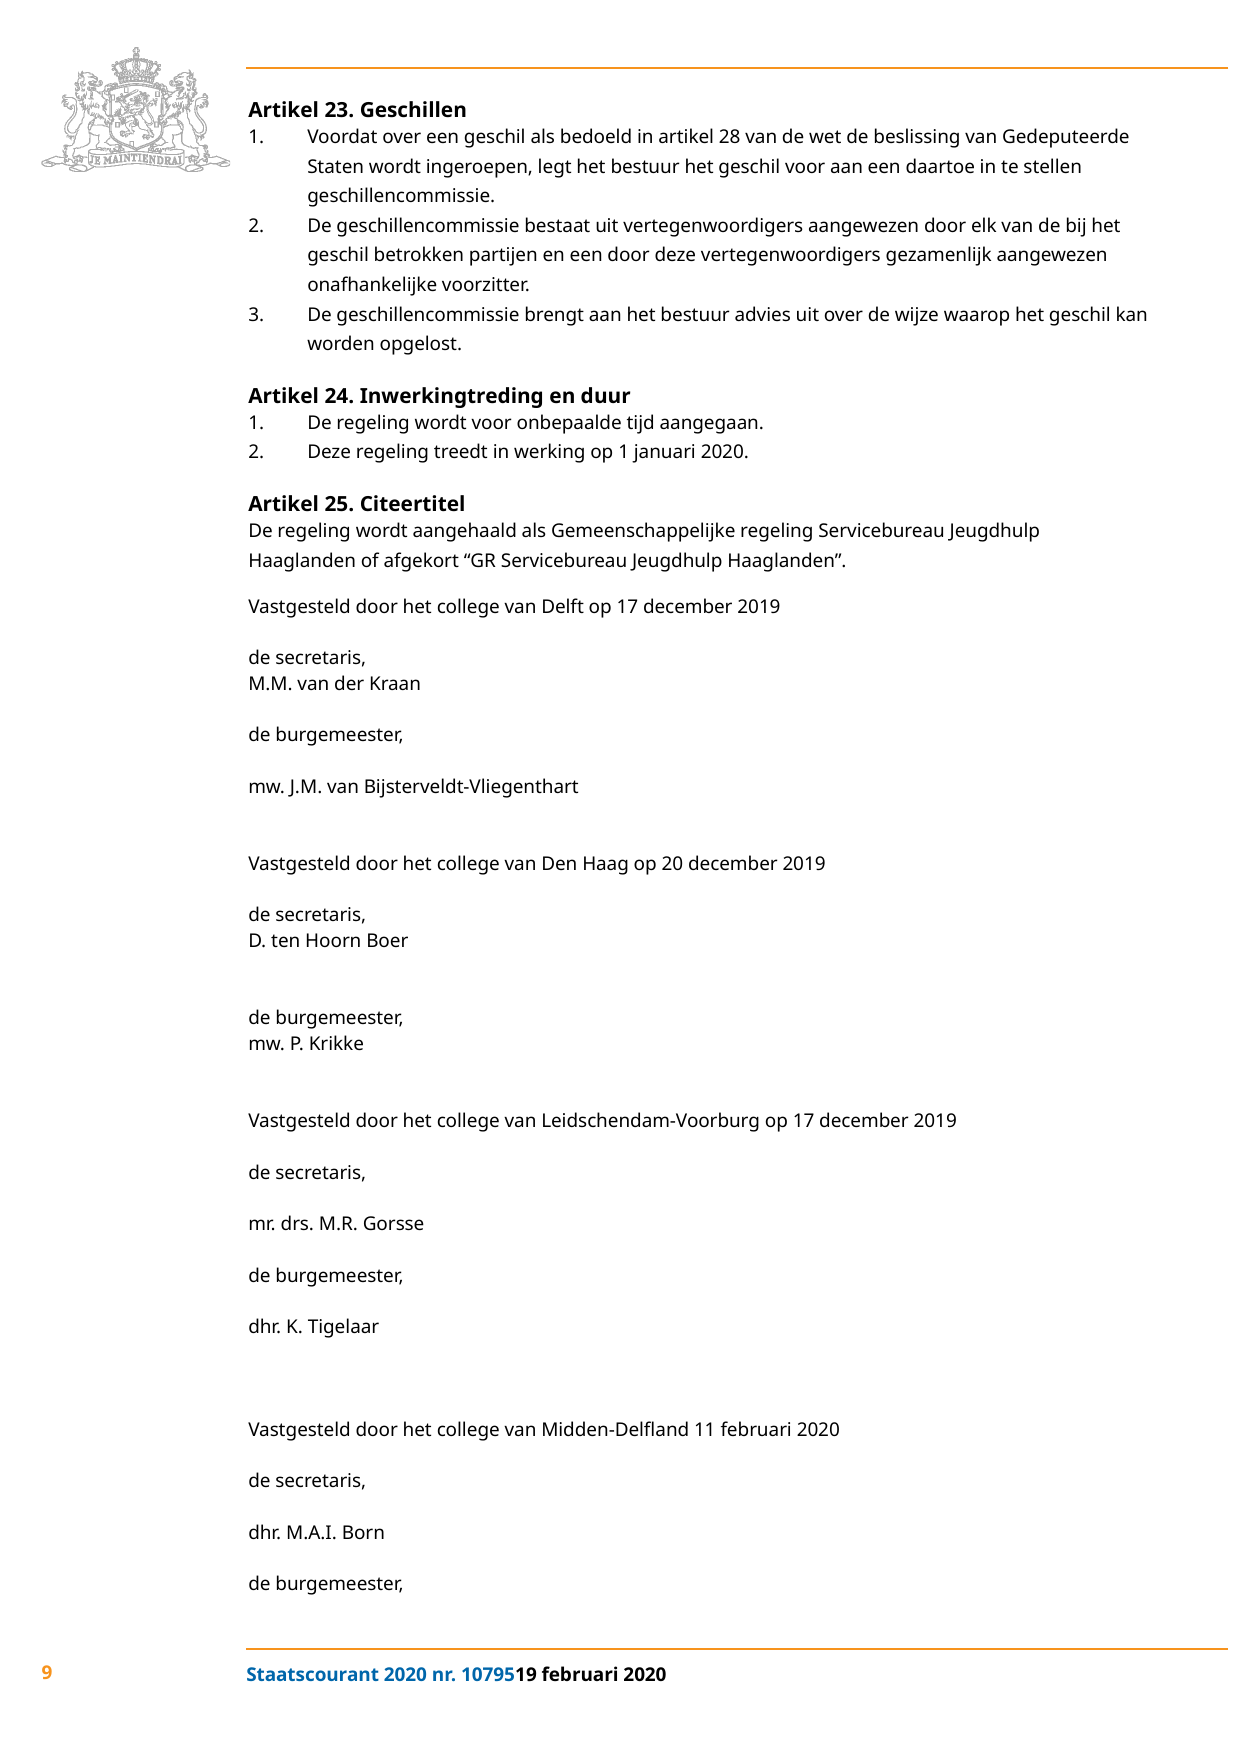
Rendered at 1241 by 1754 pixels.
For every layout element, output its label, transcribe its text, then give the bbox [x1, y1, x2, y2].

text Vastgesteld door het college van Den Haag op 20 december 2019 [248, 850, 1152, 876]
text Vastgesteld door het college van Delft op 17 december 2019 [248, 593, 1152, 618]
text de secretaris, [248, 644, 1152, 670]
text M.M. van der Kraan [248, 670, 1152, 696]
text mw. J.M. van Bijsterveldt-Vliegenthart [248, 773, 1152, 799]
text De regeling wordt aangehaald als Gemeenschappelijke regeling Servicebureau Jeugdhulp Haaglanden of afgekort “GR Servicebureau Jeugdhulp Haaglanden”. [248, 518, 1152, 573]
text Artikel 25. Citeertitel [248, 489, 1152, 518]
text Artikel 23. Geschillen [248, 95, 1152, 123]
text de secretaris, [248, 1468, 1152, 1493]
text dhr. K. Tigelaar [248, 1313, 1152, 1339]
list De geschillencommissie brengt aan het bestuur advies uit over de wijze waarop het geschil kan worden opgelost. [248, 301, 1152, 356]
text de secretaris, [248, 1159, 1152, 1184]
text Artikel 24. Inwerkingtreding en duur [248, 381, 1152, 409]
list Voordat over een geschil als bedoeld in artikel 28 van de wet de beslissing van Gedeputeerde Staten wordt ingeroepen, legt het bestuur het geschil voor aan een daartoe in te stellen geschillencommissie. [248, 123, 1152, 208]
text mr. drs. M.R. Gorsse [248, 1210, 1152, 1236]
list De regeling wordt voor onbepaalde tijd aangegaan. [248, 409, 1152, 435]
text de secretaris, [248, 902, 1152, 927]
text Vastgesteld door het college van Midden-Delfland 11 februari 2020 [248, 1416, 1152, 1442]
text Vastgesteld door het college van Leidschendam-Voorburg op 17 december 2019 [248, 1107, 1152, 1133]
list De geschillencommissie bestaat uit vertegenwoordigers aangewezen door elk van de bij het geschil betrokken partijen en een door deze vertegenwoordigers gezamenlijk aangewezen onafhankelijke voorzitter. [248, 212, 1152, 297]
text dhr. M.A.I. Born [248, 1519, 1152, 1545]
picture [41, 47, 231, 172]
text de burgemeester, [248, 721, 1152, 747]
text de burgemeester, [248, 1571, 1152, 1596]
text D. ten Hoorn Boer [248, 927, 1152, 953]
text mw. P. Krikke [248, 1030, 1152, 1056]
text de burgemeester, [248, 1004, 1152, 1030]
list Deze regeling treedt in werking op 1 januari 2020. [248, 439, 1152, 464]
text de burgemeester, [248, 1262, 1152, 1287]
